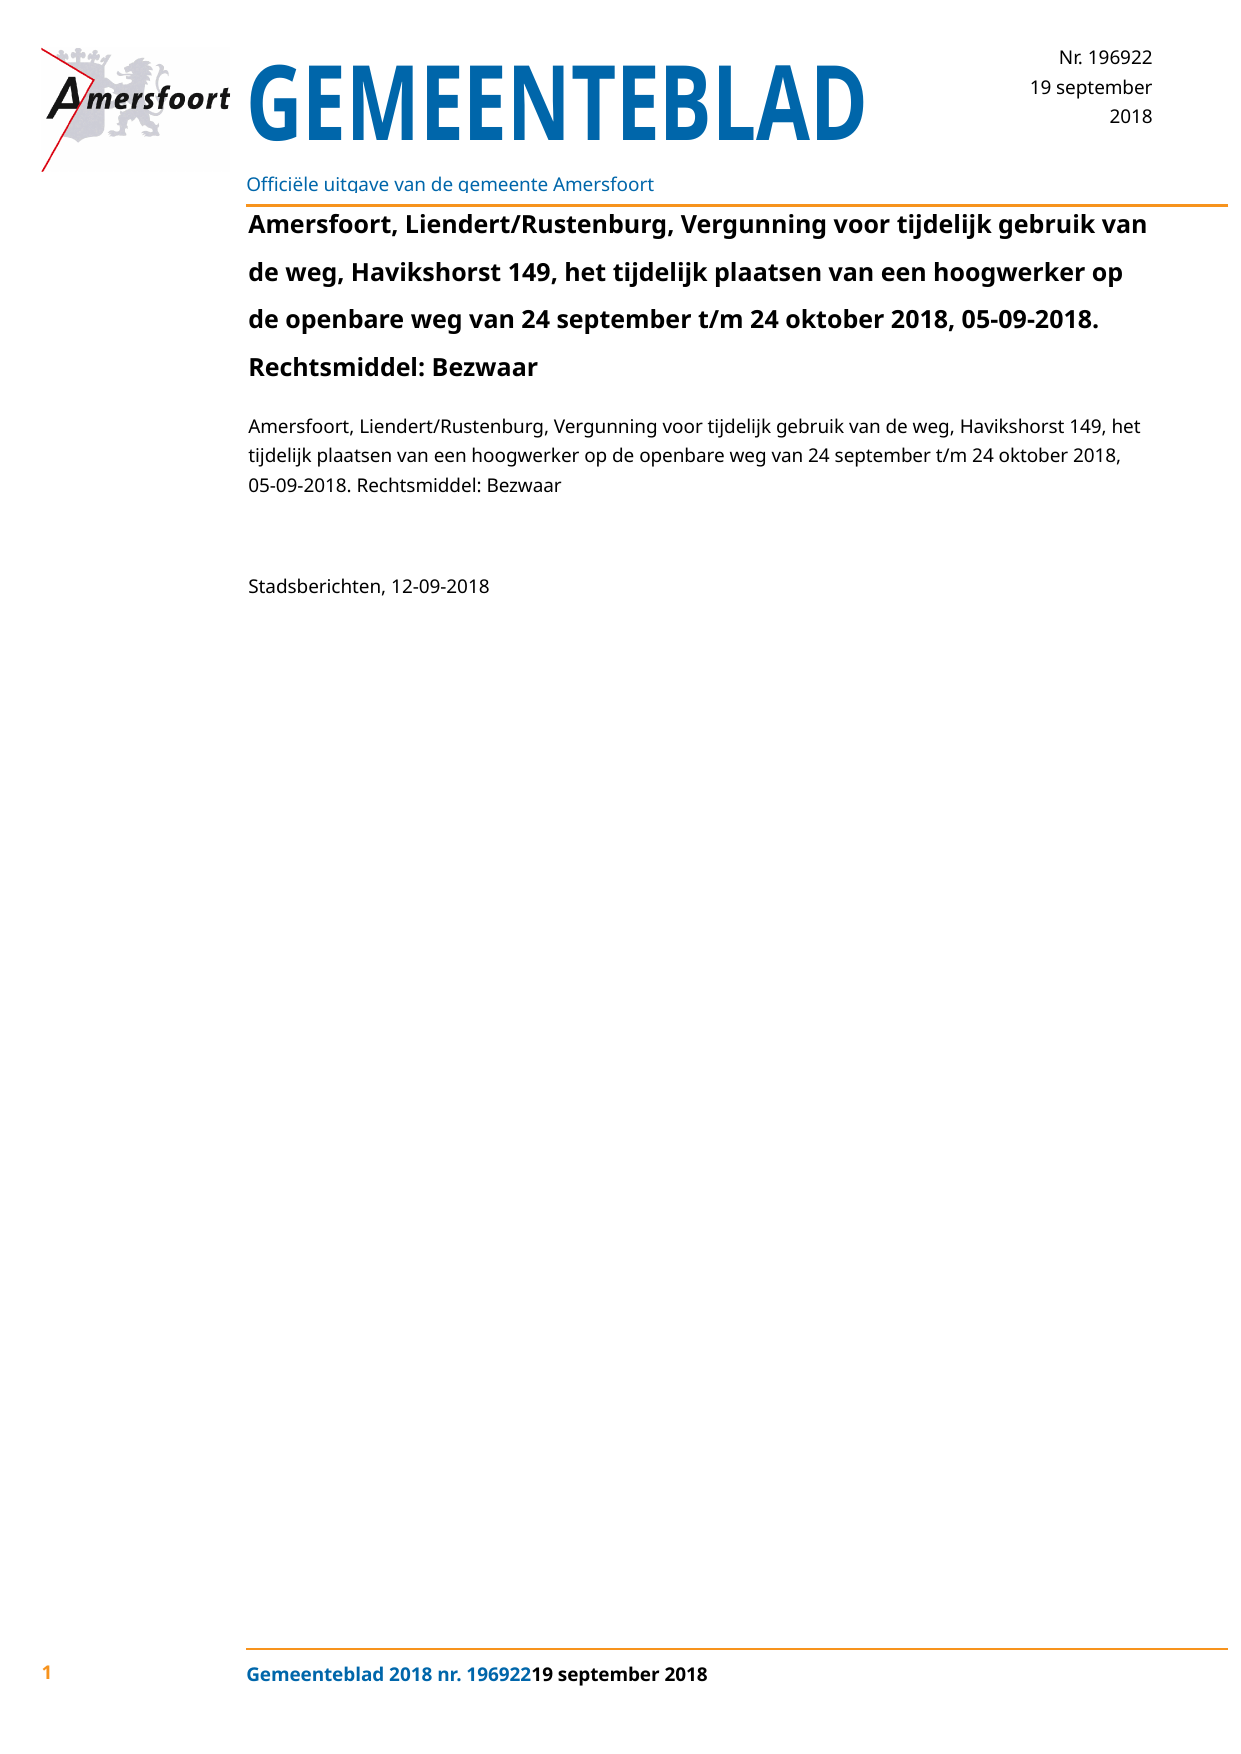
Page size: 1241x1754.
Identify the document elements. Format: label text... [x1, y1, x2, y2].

picture [41, 47, 231, 172]
text Amersfoort, Liendert/Rustenburg, Vergunning voor tijdelijk gebruik van de weg, Havikshorst 149, het tijdelijk plaatsen van een hoogwerker op de openbare weg van 24 september t/m 24 oktober 2018, 05-09-2018. Rechtsmiddel: Bezwaar [248, 413, 1152, 498]
text Stadsberichten, 12-09-2018 [248, 573, 1152, 599]
text Amersfoort, Liendert/Rustenburg, Vergunning voor tijdelijk gebruik van de weg, Havikshorst 149, het tijdelijk plaatsen van een hoogwerker op de openbare weg van 24 september t/m 24 oktober 2018, 05-09-2018. Rechtsmiddel: Bezwaar [248, 207, 1152, 384]
